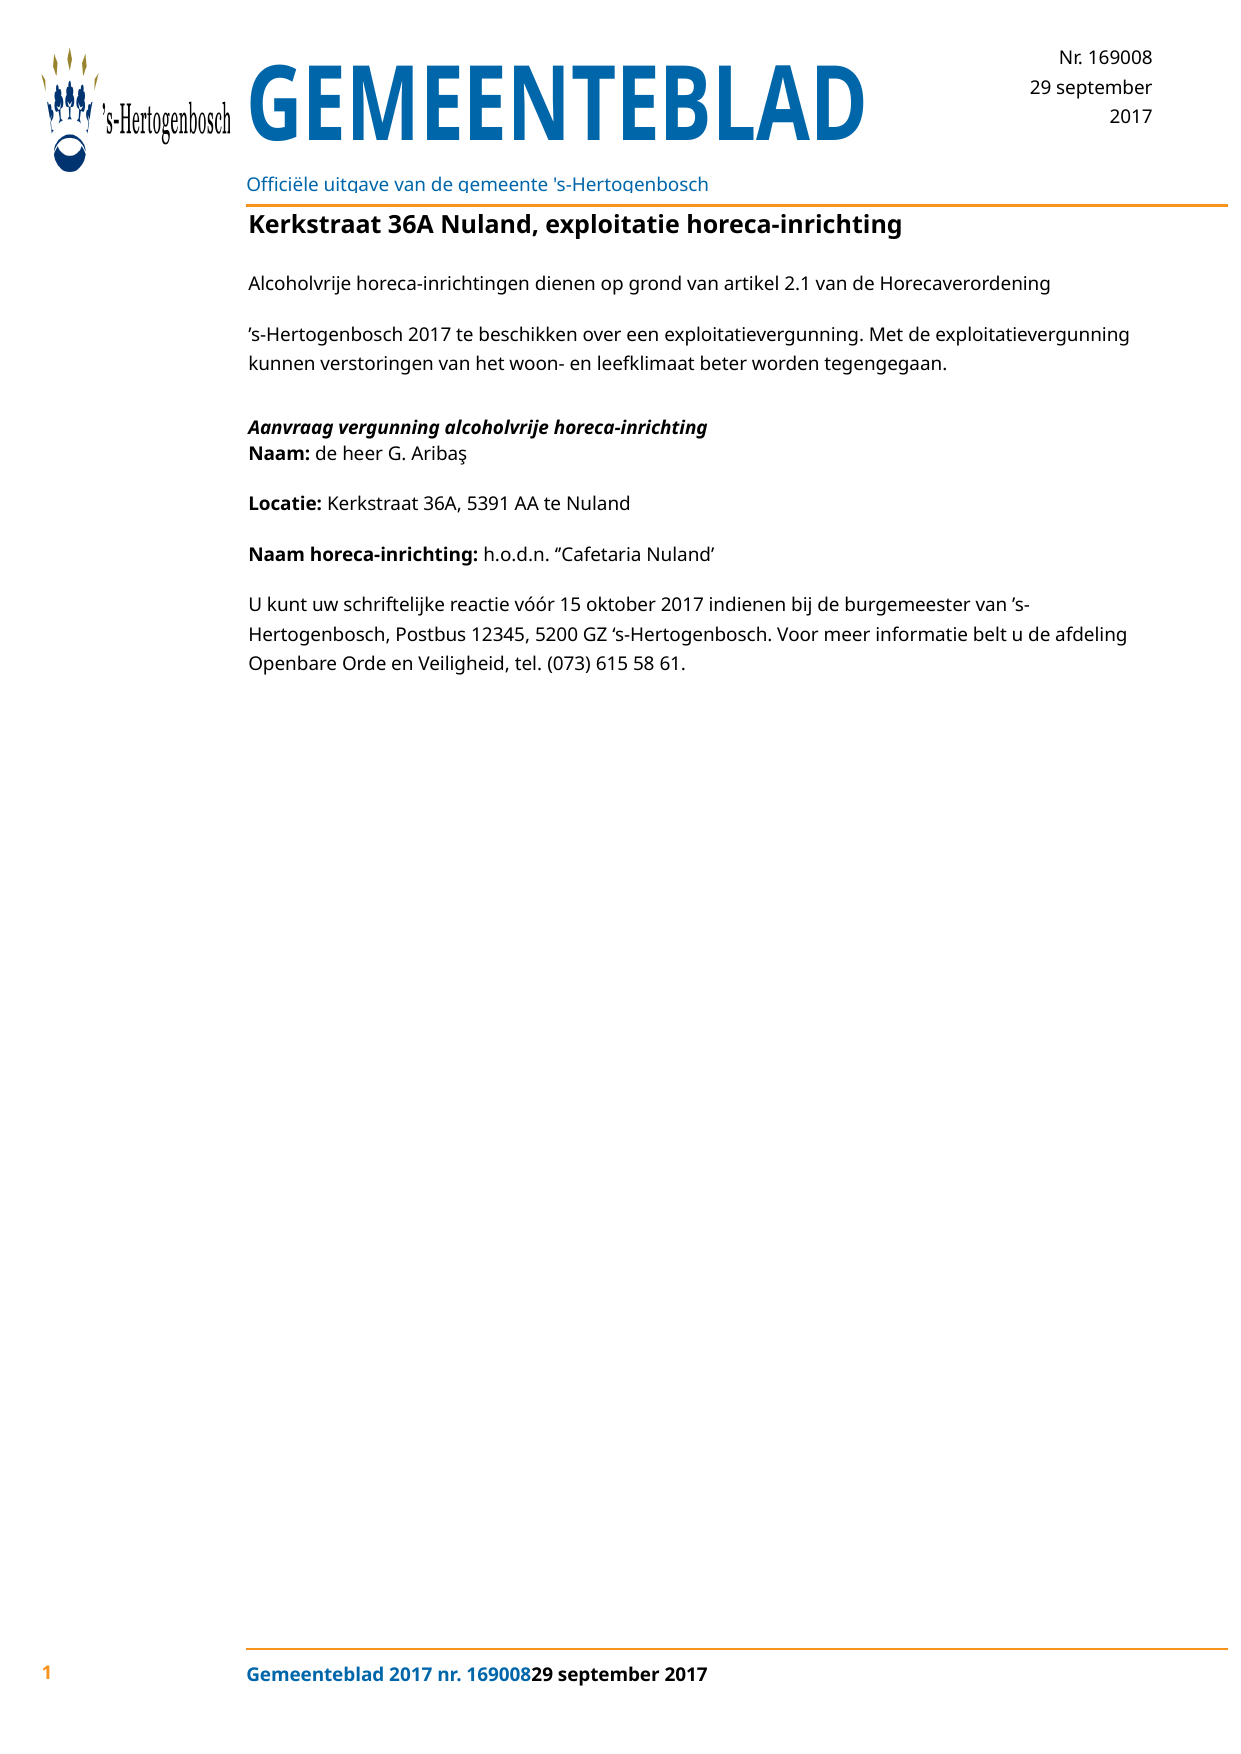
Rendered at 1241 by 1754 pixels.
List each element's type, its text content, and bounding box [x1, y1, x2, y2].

text Locatie: Kerkstraat 36A, 5391 AA te Nuland [248, 490, 1152, 516]
text Kerkstraat 36A Nuland, exploitatie horeca-inrichting [248, 207, 1152, 241]
text Alcoholvrije horeca-inrichtingen dienen op grond van artikel 2.1 van de Horecaverordening [248, 270, 1152, 296]
picture [41, 47, 231, 172]
text Aanvraag vergunning alcoholvrije horeca-inrichting [248, 414, 1152, 440]
text Naam horeca-inrichting: h.o.d.n. ‘’Cafetaria Nuland’ [248, 541, 1152, 567]
text Naam: de heer G. Aribaş [248, 440, 1152, 466]
text ’s-Hertogenbosch 2017 te beschikken over een exploitatievergunning. Met de exploitatievergunning kunnen verstoringen van het woon- en leefklimaat beter worden tegengegaan. [248, 321, 1152, 376]
text U kunt uw schriftelijke reactie vóór 15 oktober 2017 indienen bij de burgemeester van ’s-Hertogenbosch, Postbus 12345, 5200 GZ ‘s-Hertogenbosch. Voor meer informatie belt u de afdeling Openbare Orde en Veiligheid, tel. (073) 615 58 61. [248, 591, 1152, 676]
